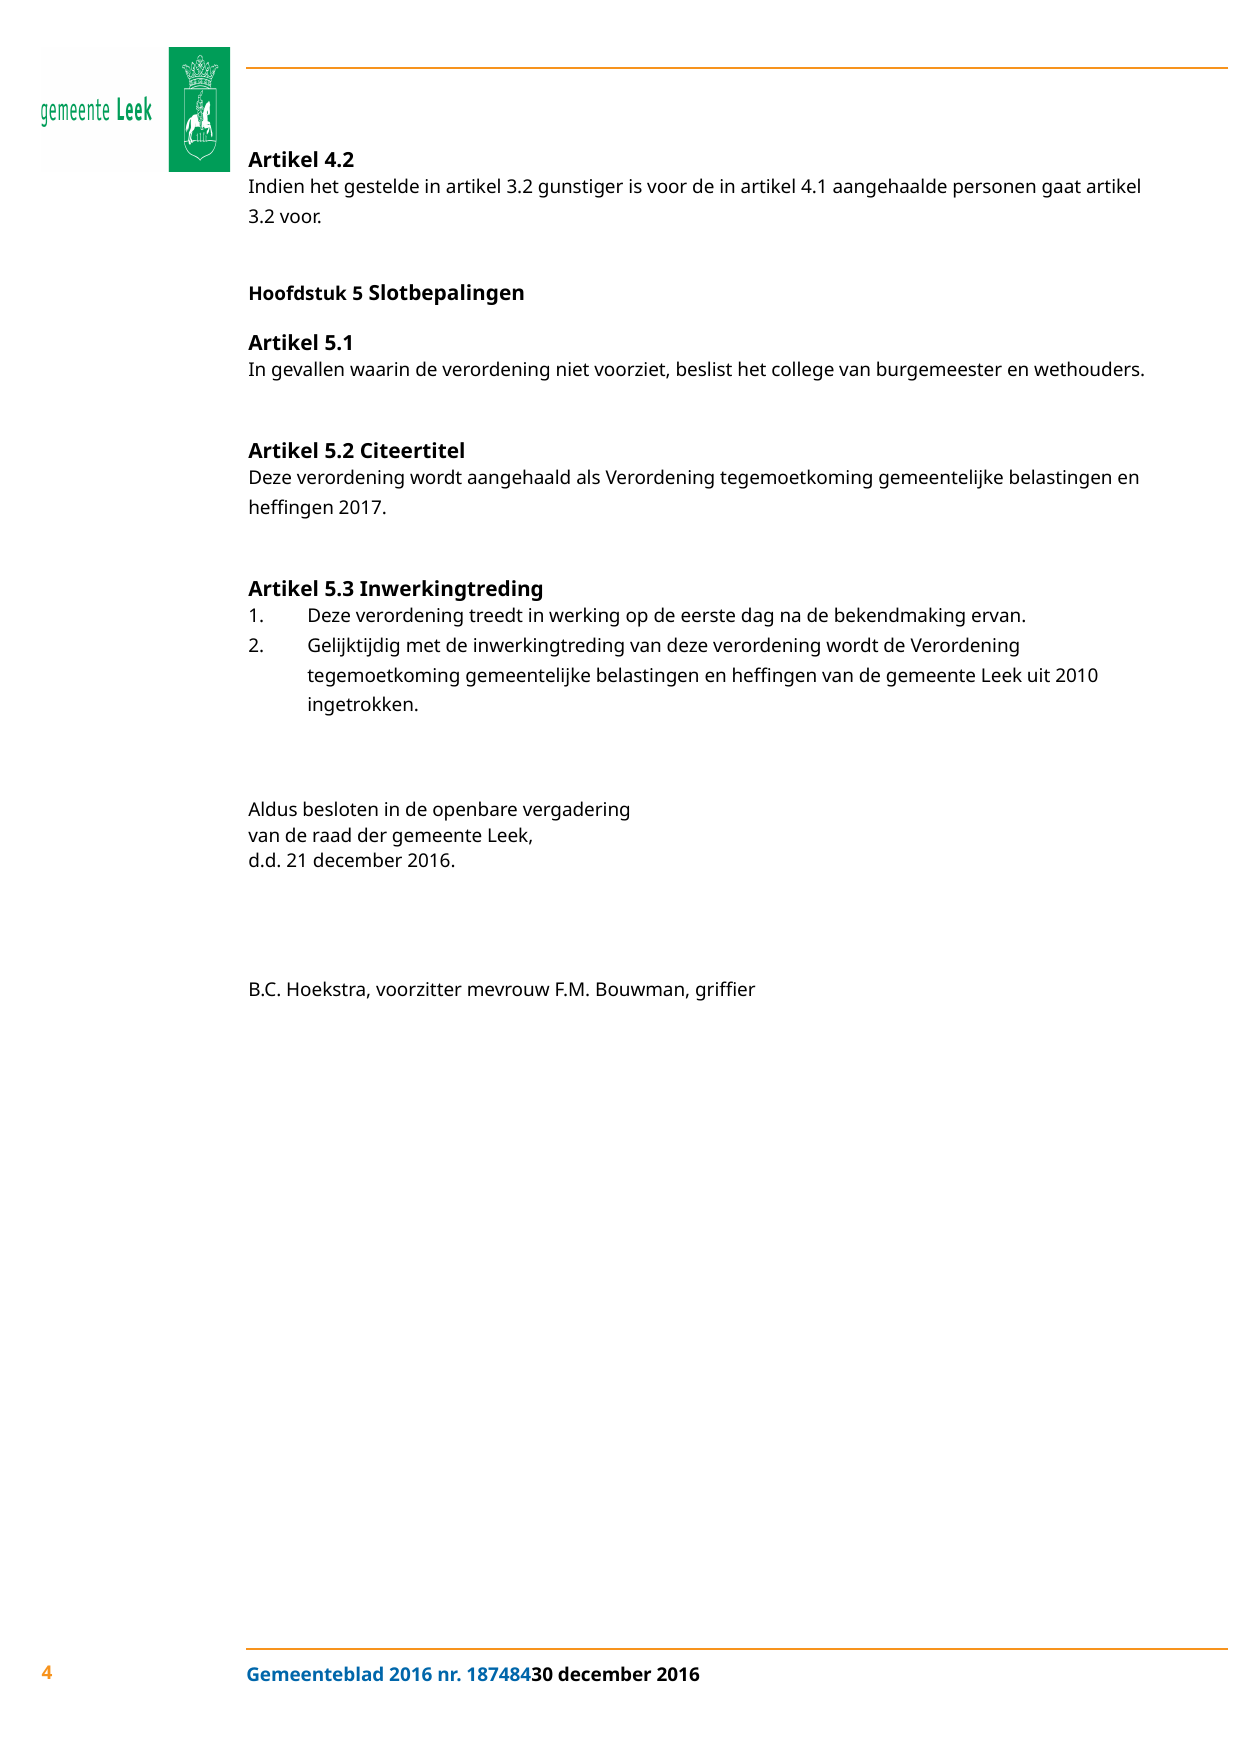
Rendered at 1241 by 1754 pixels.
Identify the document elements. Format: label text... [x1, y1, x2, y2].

list Deze verordening treedt in werking op de eerste dag na de bekendmaking ervan. [248, 603, 1152, 628]
text Artikel 4.2 [248, 145, 1152, 174]
text d.d. 21 december 2016. [248, 848, 1152, 873]
text Hoofdstuk 5 Slotbepalingen [248, 278, 1152, 307]
text Artikel 5.1 [248, 328, 1152, 356]
text Artikel 5.2 Citeertitel [248, 436, 1152, 464]
text B.C. Hoekstra, voorzitter mevrouw F.M. Bouwman, griffier [248, 976, 1152, 1002]
text Aldus besloten in de openbare vergadering [248, 796, 1152, 822]
list Gelijktijdig met de inwerkingtreding van deze verordening wordt de Verordening tegemoetkoming gemeentelijke belastingen en heffingen van de gemeente Leek uit 2010 ingetrokken. [248, 632, 1152, 717]
text In gevallen waarin de verordening niet voorziet, beslist het college van burgemeester en wethouders. [248, 356, 1152, 382]
text van de raad der gemeente Leek, [248, 822, 1152, 848]
text Artikel 5.3 Inwerkingtreding [248, 574, 1152, 603]
text Indien het gestelde in artikel 3.2 gunstiger is voor de in artikel 4.1 aangehaalde personen gaat artikel 3.2 voor. [248, 174, 1152, 229]
picture [41, 47, 231, 172]
text Deze verordening wordt aangehaald als Verordening tegemoetkoming gemeentelijke belastingen en heffingen 2017. [248, 464, 1152, 520]
